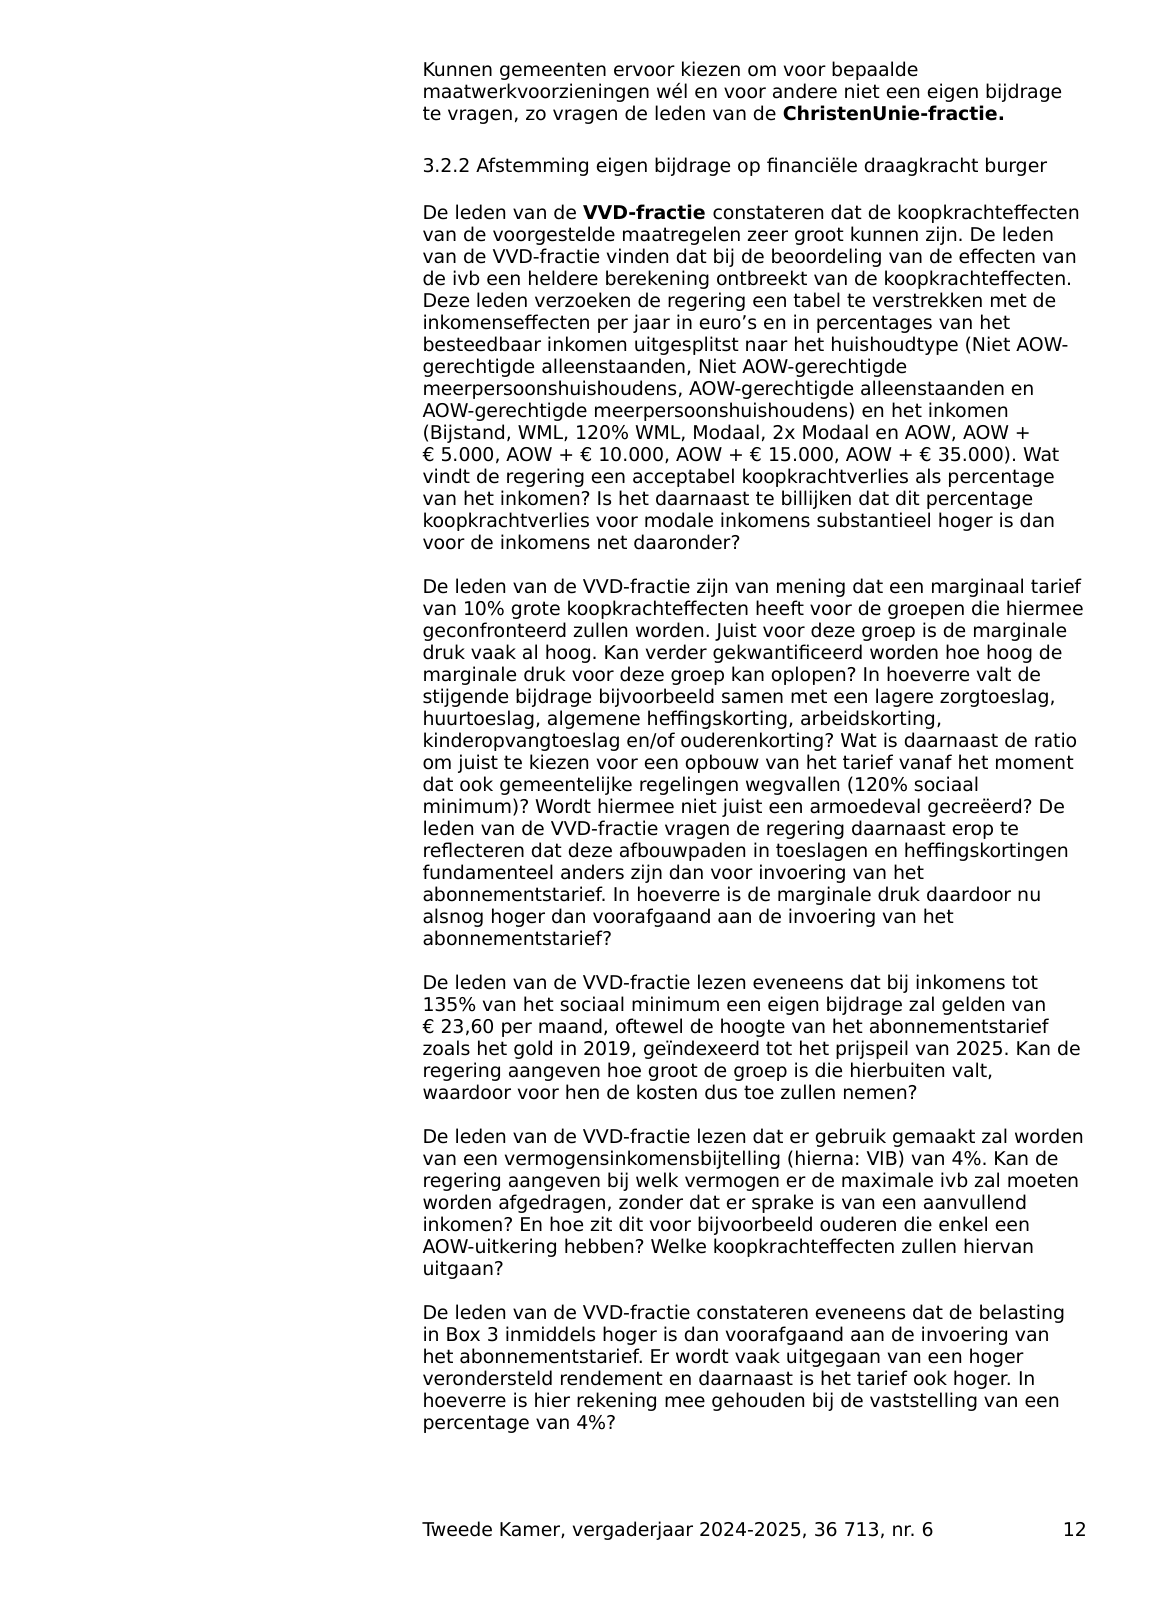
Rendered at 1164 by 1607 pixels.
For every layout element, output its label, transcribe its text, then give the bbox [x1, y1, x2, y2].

text De leden van de VVD-fractie lezen eveneens dat bij inkomens tot 135% van het sociaal minimum een eigen bijdrage zal gelden van € 23,60 per maand, oftewel de hoogte van het abonnementstarief zoals het gold in 2019, geïndexeerd tot het prijspeil van 2025. Kan de regering aangeven hoe groot de groep is die hierbuiten valt, waardoor voor hen de kosten dus toe zullen nemen? [422, 972, 1087, 1103]
text De leden van de VVD-fractie constateren dat de koopkrachteffecten van de voorgestelde maatregelen zeer groot kunnen zijn. De leden van de VVD-fractie vinden dat bij de beoordeling van de effecten van de ivb een heldere berekening ontbreekt van de koopkrachteffecten. Deze leden verzoeken de regering een tabel te verstrekken met de inkomenseffecten per jaar in euro’s en in percentages van het besteedbaar inkomen uitgesplitst naar het huishoudtype (Niet AOW-gerechtigde alleenstaanden, Niet AOW-gerechtigde meerpersoonshuishoudens, AOW-gerechtigde alleenstaanden en AOW-gerechtigde meerpersoonshuishoudens) en het inkomen (Bijstand, WML, 120% WML, Modaal, 2x Modaal en AOW, AOW + € 5.000, AOW + € 10.000, AOW + € 15.000, AOW + € 35.000). Wat vindt de regering een acceptabel koopkrachtverlies als percentage van het inkomen? Is het daarnaast te billijken dat dit percentage koopkrachtverlies voor modale inkomens substantieel hoger is dan voor de inkomens net daaronder? [422, 202, 1087, 554]
text De leden van de VVD-fractie zijn van mening dat een marginaal tarief van 10% grote koopkrachteffecten heeft voor de groepen die hiermee geconfronteerd zullen worden. Juist voor deze groep is de marginale druk vaak al hoog. Kan verder gekwantificeerd worden hoe hoog de marginale druk voor deze groep kan oplopen? In hoeverre valt de stijgende bijdrage bijvoorbeeld samen met een lagere zorgtoeslag, huurtoeslag, algemene heffingskorting, arbeidskorting, kinderopvangtoeslag en/of ouderenkorting? Wat is daarnaast de ratio om juist te kiezen voor een opbouw van het tarief vanaf het moment dat ook gemeentelijke regelingen wegvallen (120% sociaal minimum)? Wordt hiermee niet juist een armoedeval gecreëerd? De leden van de VVD-fractie vragen de regering daarnaast erop te reflecteren dat deze afbouwpaden in toeslagen en heffingskortingen fundamenteel anders zijn dan voor invoering van het abonnementstarief. In hoeverre is de marginale druk daardoor nu alsnog hoger dan voorafgaand aan de invoering van het abonnementstarief? [422, 576, 1087, 949]
text Kunnen gemeenten ervoor kiezen om voor bepaalde maatwerkvoorzieningen wél en voor andere niet een eigen bijdrage te vragen, zo vragen de leden van de ChristenUnie-fractie. [422, 59, 1087, 125]
text De leden van de VVD-fractie constateren eveneens dat de belasting in Box 3 inmiddels hoger is dan voorafgaand aan de invoering van het abonnementstarief. Er wordt vaak uitgegaan van een hoger verondersteld rendement en daarnaast is het tarief ook hoger. In hoeverre is hier rekening mee gehouden bij de vaststelling van een percentage van 4%? [422, 1302, 1087, 1434]
subtitle 3.2.2 Afstemming eigen bijdrage op financiële draagkracht burger [422, 155, 1087, 177]
text De leden van de VVD-fractie lezen dat er gebruik gemaakt zal worden van een vermogensinkomensbijtelling (hierna: VIB) van 4%. Kan de regering aangeven bij welk vermogen er de maximale ivb zal moeten worden afgedragen, zonder dat er sprake is van een aanvullend inkomen? En hoe zit dit voor bijvoorbeeld ouderen die enkel een AOW-uitkering hebben? Welke koopkrachteffecten zullen hiervan uitgaan? [422, 1126, 1087, 1279]
